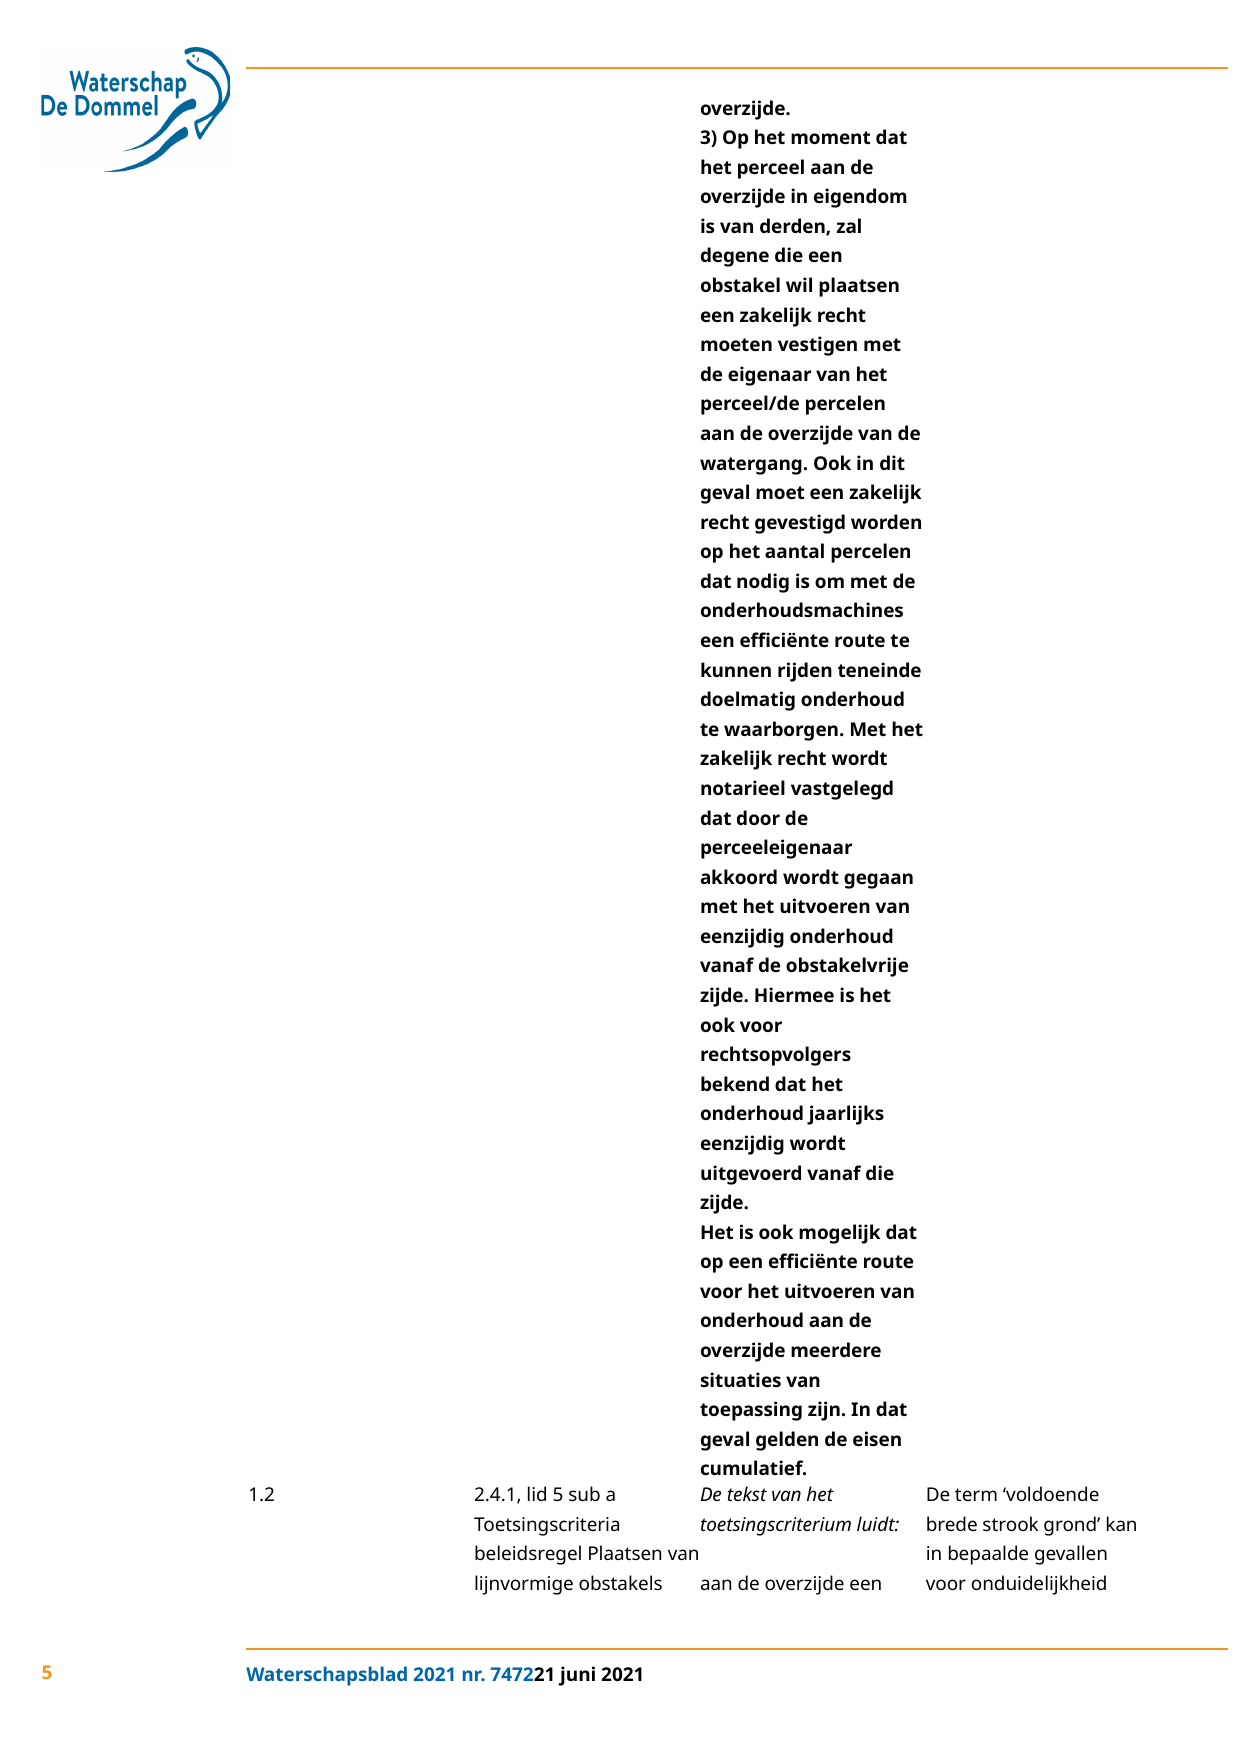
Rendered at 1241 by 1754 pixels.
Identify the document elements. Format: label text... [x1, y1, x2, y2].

table_cell [474, 95, 700, 1481]
table_cell 2.4.1, lid 5 sub a Toetsingscriteria beleidsregel Plaatsen van lijnvormige obstakels [474, 1481, 700, 1596]
picture [41, 47, 231, 172]
table_cell De term ‘voldoende brede strook grond’ kan in bepaalde gevallen voor onduidelijkheid [926, 1481, 1152, 1596]
table_cell [248, 95, 474, 1481]
picture [204, 47, 231, 76]
table_cell [926, 95, 1152, 1481]
table_cell 1.2 [248, 1481, 474, 1596]
table_cell overzijde. 3) Op het moment dat het perceel aan de overzijde in eigendom is van derden, zal degene die een obstakel wil plaatsen een zakelijk recht moeten vestigen met de eigenaar van het perceel/de percelen aan de overzijde van de watergang. Ook in dit geval moet een zakelijk recht gevestigd worden op het aantal percelen dat nodig is om met de onderhoudsmachines een efficiënte route te kunnen rijden teneinde doelmatig onderhoud te waarborgen. Met het zakelijk recht wordt notarieel vastgelegd dat door de perceeleigenaar akkoord wordt gegaan met het uitvoeren van eenzijdig onderhoud vanaf de obstakelvrije zijde. Hiermee is het ook voor rechtsopvolgers bekend dat het onderhoud jaarlijks eenzijdig wordt uitgevoerd vanaf die zijde. Het is ook mogelijk dat op een efficiënte route voor het uitvoeren van onderhoud aan de overzijde meerdere situaties van toepassing zijn. In dat geval gelden de eisen cumulatief. [700, 95, 926, 1481]
picture [198, 118, 210, 131]
picture [45, 99, 51, 111]
table_cell De tekst van het toetsingscriterium luidt: aan de overzijde een [700, 1481, 926, 1596]
